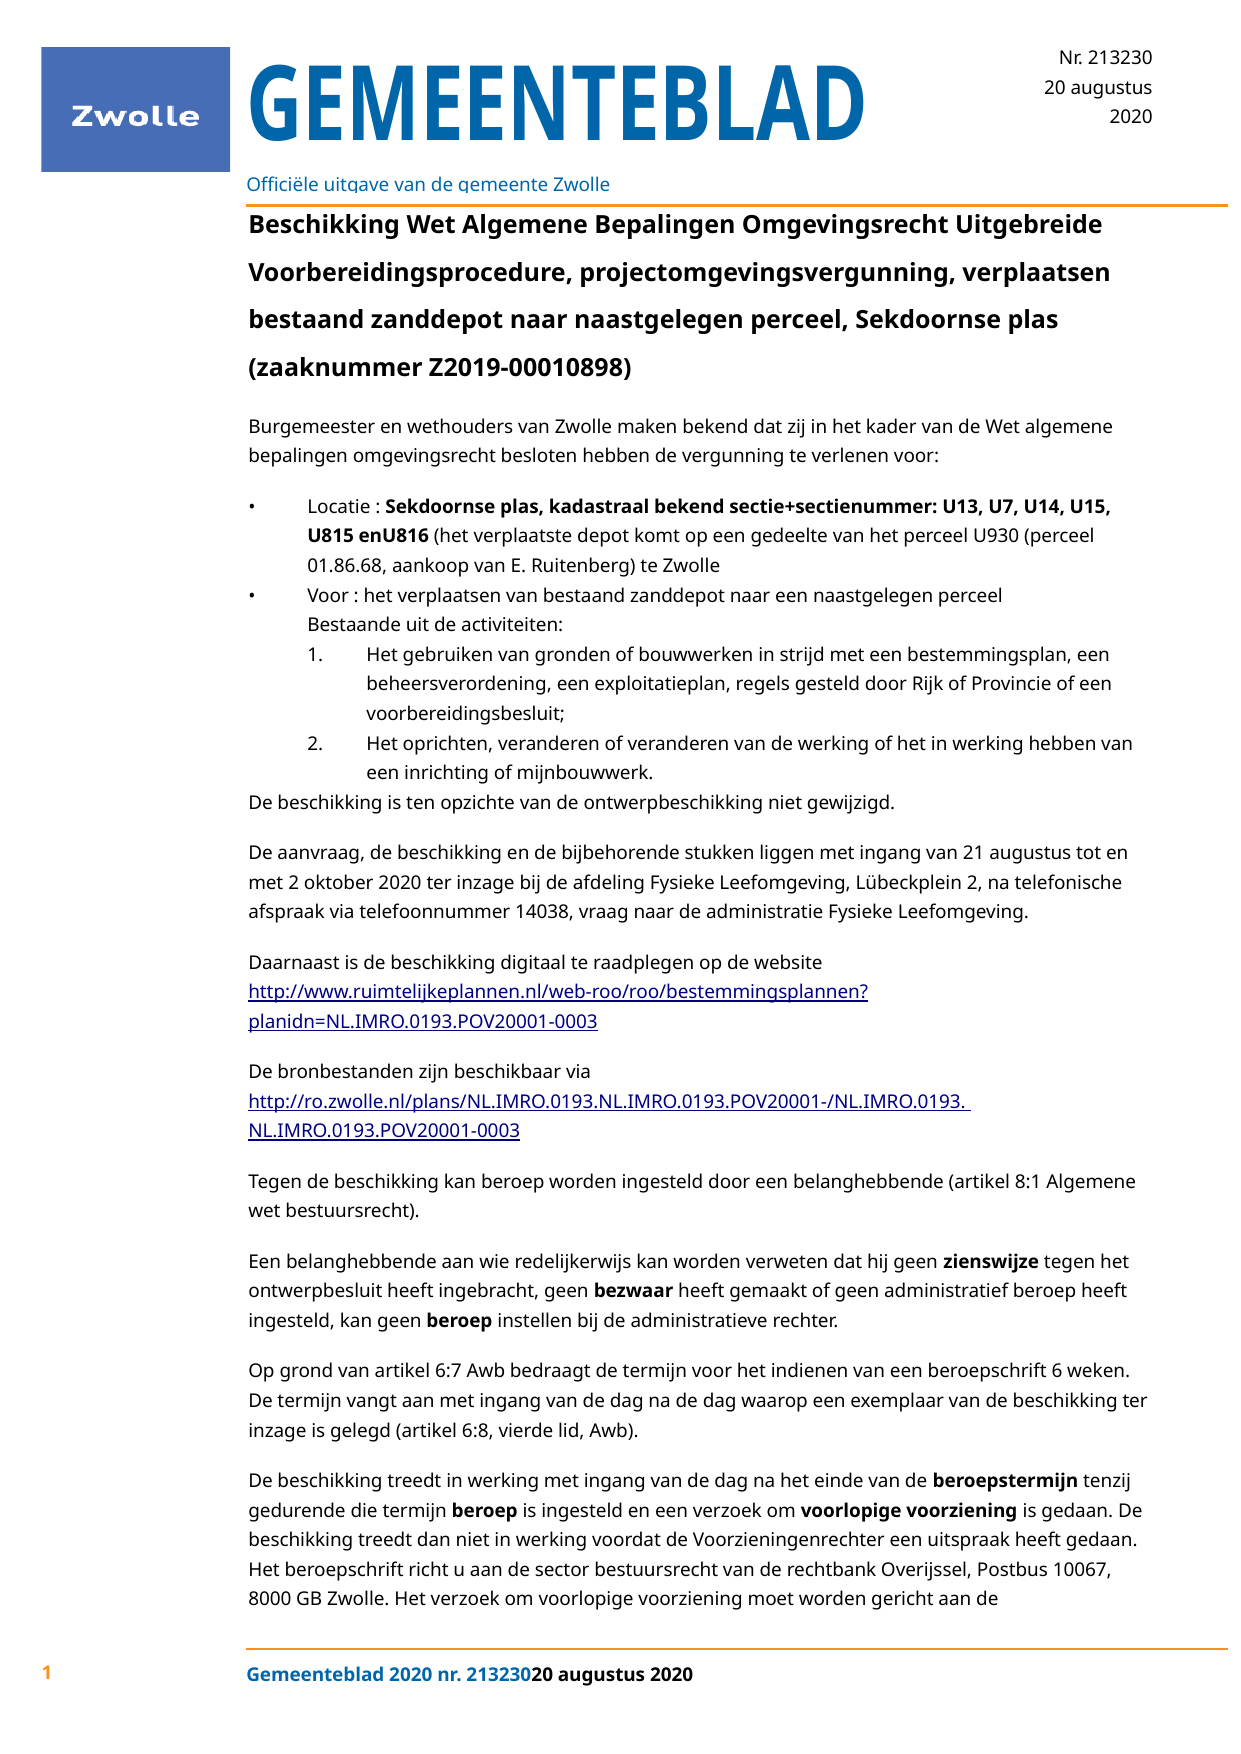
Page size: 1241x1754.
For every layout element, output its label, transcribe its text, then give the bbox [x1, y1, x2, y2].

text Beschikking Wet Algemene Bepalingen Omgevingsrecht Uitgebreide Voorbereidingsprocedure, projectomgevingsvergunning, verplaatsen bestaand zanddepot naar naastgelegen perceel, Sekdoornse plas (zaaknummer Z2019-00010898) [248, 207, 1152, 384]
text De beschikking is ten opzichte van de ontwerpbeschikking niet gewijzigd. [248, 789, 1152, 815]
text De bronbestanden zijn beschikbaar via http://ro.zwolle.nl/plans/NL.IMRO.0193.NL.IMRO.0193.POV20001-/NL.IMRO.0193. NL.IMRO.0193.POV20001-0003 [248, 1058, 1152, 1143]
text Burgemeester en wethouders van Zwolle maken bekend dat zij in het kader van de Wet algemene bepalingen omgevingsrecht besloten hebben de vergunning te verlenen voor: [248, 413, 1152, 468]
text Daarnaast is de beschikking digitaal te raadplegen op de website http://www.ruimtelijkeplannen.nl/web-roo/roo/bestemmingsplannen?planidn=NL.IMRO.0193.POV20001-0003 [248, 949, 1152, 1034]
list Voor : het verplaatsen van bestaand zanddepot naar een naastgelegen perceel [248, 582, 1152, 608]
list Bestaande uit de activiteiten: [248, 611, 1152, 637]
picture [41, 47, 231, 172]
list Het oprichten, veranderen of veranderen van de werking of het in werking hebben van een inrichting of mijnbouwwerk. [307, 730, 1152, 785]
text Op grond van artikel 6:7 Awb bedraagt de termijn voor het indienen van een beroepschrift 6 weken. De termijn vangt aan met ingang van de dag na de dag waarop een exemplaar van de beschikking ter inzage is gelegd (artikel 6:8, vierde lid, Awb). [248, 1358, 1152, 1443]
text Tegen de beschikking kan beroep worden ingesteld door een belanghebbende (artikel 8:1 Algemene wet bestuursrecht). [248, 1168, 1152, 1223]
list Locatie : Sekdoornse plas, kadastraal bekend sectie+sectienummer: U13, U7, U14, U15, U815 enU816 (het verplaatste depot komt op een gedeelte van het perceel U930 (perceel 01.86.68, aankoop van E. Ruitenberg) te Zwolle [248, 493, 1152, 578]
text De beschikking treedt in werking met ingang van de dag na het einde van de beroepstermijn tenzij gedurende die termijn beroep is ingesteld en een verzoek om voorlopige voorziening is gedaan. De beschikking treedt dan niet in werking voordat de Voorzieningenrechter een uitspraak heeft gedaan. Het beroepschrift richt u aan de sector bestuursrecht van de rechtbank Overijssel, Postbus 10067, 8000 GB Zwolle. Het verzoek om voorlopige voorziening moet worden gericht aan de [248, 1467, 1152, 1611]
list Het gebruiken van gronden of bouwwerken in strijd met een bestemmingsplan, een beheersverordening, een exploitatieplan, regels gesteld door Rijk of Provincie of een voorbereidingsbesluit; [307, 641, 1152, 726]
text Een belanghebbende aan wie redelijkerwijs kan worden verweten dat hij geen zienswijze tegen het ontwerpbesluit heeft ingebracht, geen bezwaar heeft gemaakt of geen administratief beroep heeft ingesteld, kan geen beroep instellen bij de administratieve rechter. [248, 1248, 1152, 1333]
text De aanvraag, de beschikking en de bijbehorende stukken liggen met ingang van 21 augustus tot en met 2 oktober 2020 ter inzage bij de afdeling Fysieke Leefomgeving, Lübeckplein 2, na telefonische afspraak via telefoonnummer 14038, vraag naar de administratie Fysieke Leefomgeving. [248, 839, 1152, 924]
